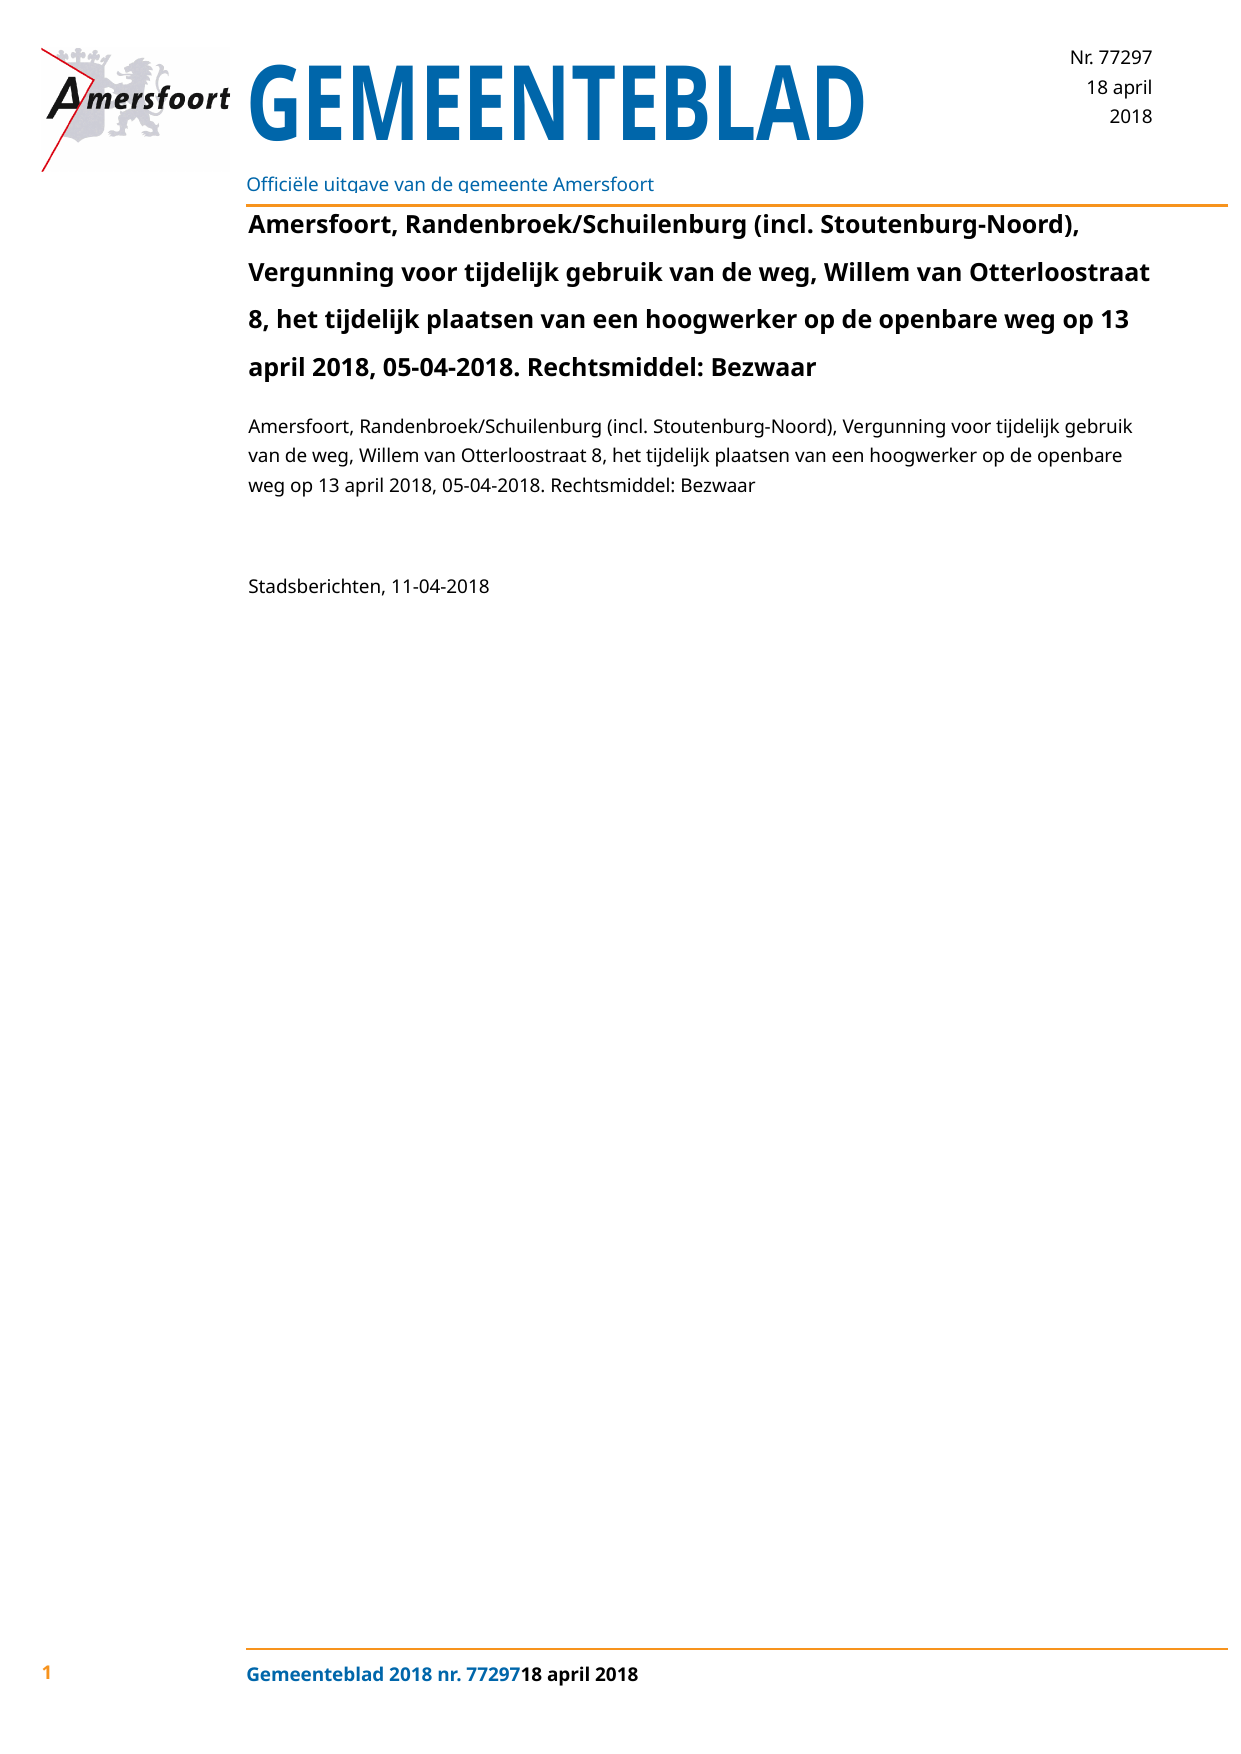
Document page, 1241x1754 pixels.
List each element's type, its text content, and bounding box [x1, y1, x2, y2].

text Amersfoort, Randenbroek/Schuilenburg (incl. Stoutenburg-Noord), Vergunning voor tijdelijk gebruik van de weg, Willem van Otterloostraat 8, het tijdelijk plaatsen van een hoogwerker op de openbare weg op 13 april 2018, 05-04-2018. Rechtsmiddel: Bezwaar [248, 413, 1152, 498]
picture [41, 47, 231, 172]
text Stadsberichten, 11-04-2018 [248, 573, 1152, 599]
text Amersfoort, Randenbroek/Schuilenburg (incl. Stoutenburg-Noord), Vergunning voor tijdelijk gebruik van de weg, Willem van Otterloostraat 8, het tijdelijk plaatsen van een hoogwerker op de openbare weg op 13 april 2018, 05-04-2018. Rechtsmiddel: Bezwaar [248, 207, 1152, 384]
